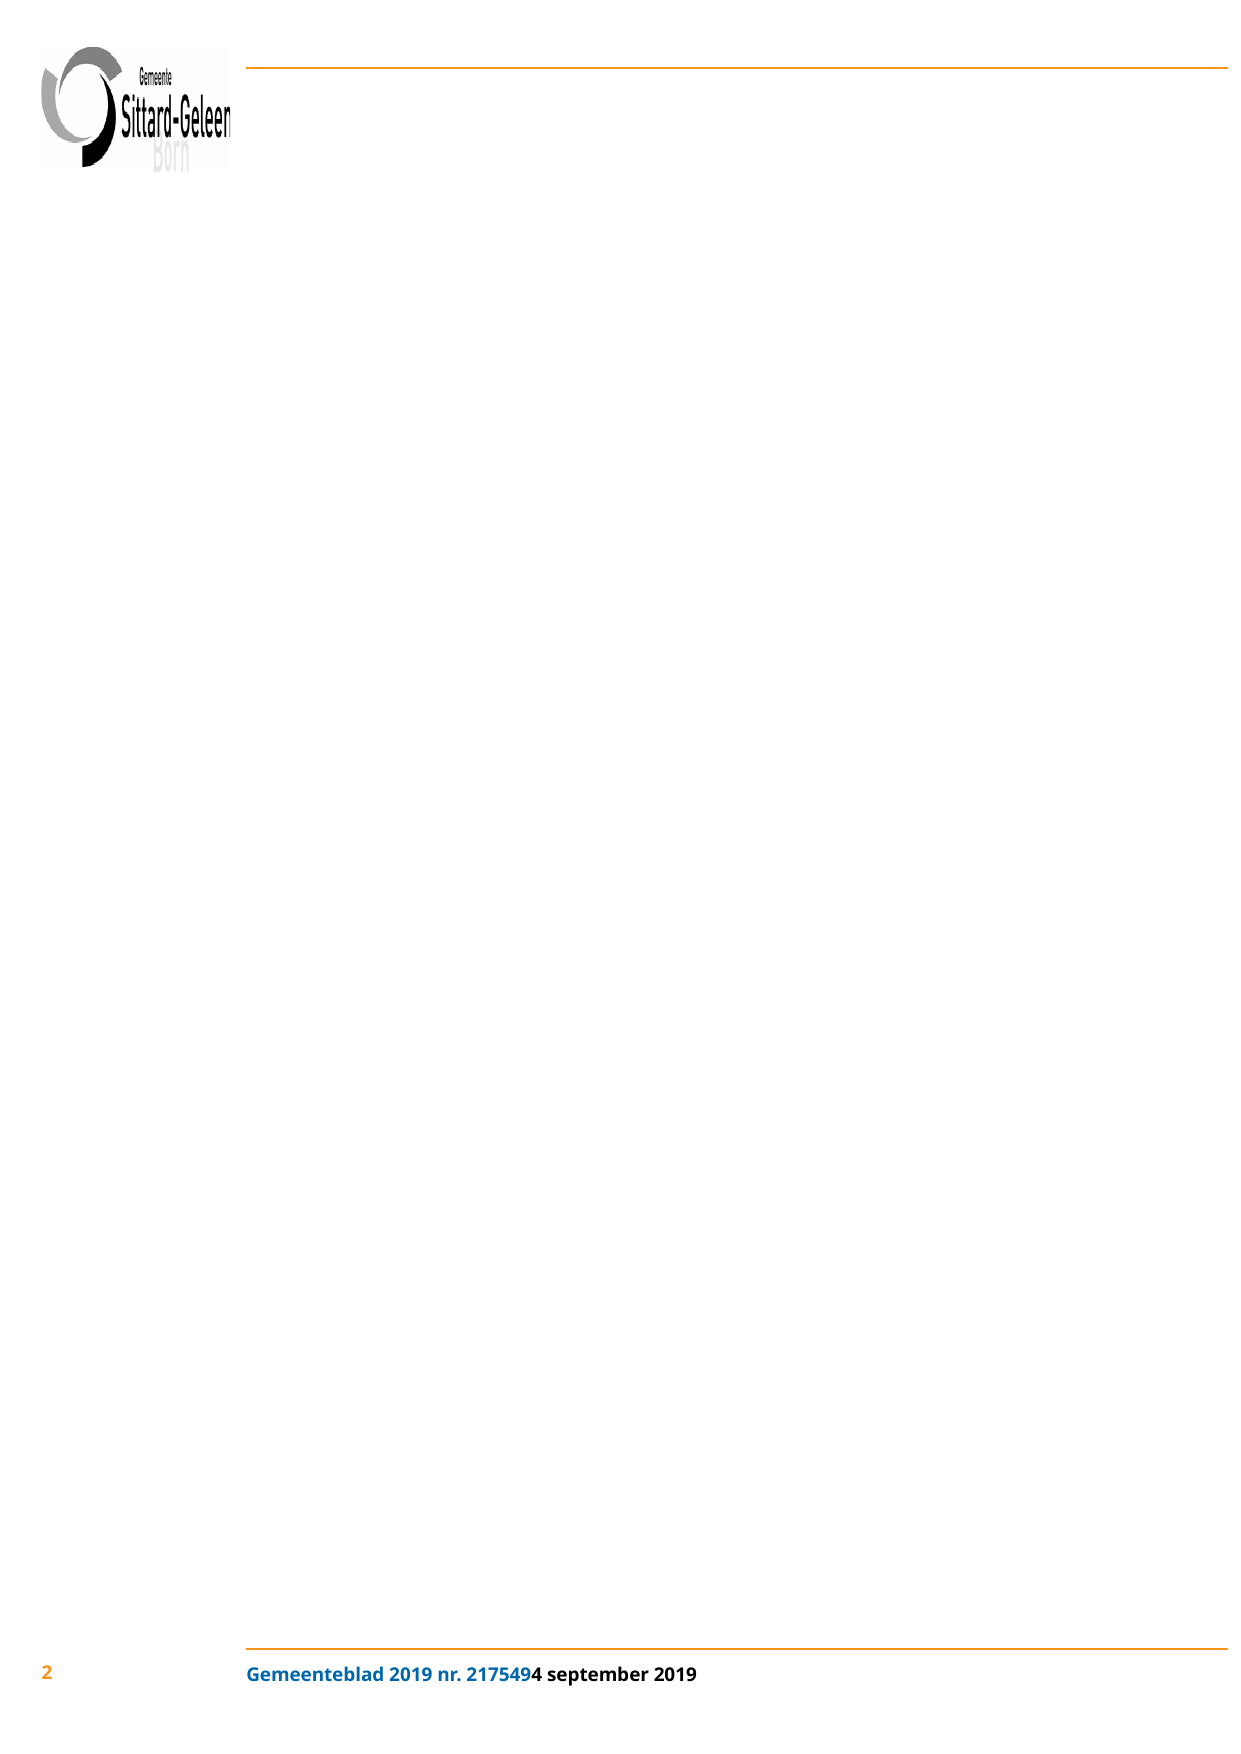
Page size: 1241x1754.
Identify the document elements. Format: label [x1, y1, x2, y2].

picture [41, 47, 231, 172]
